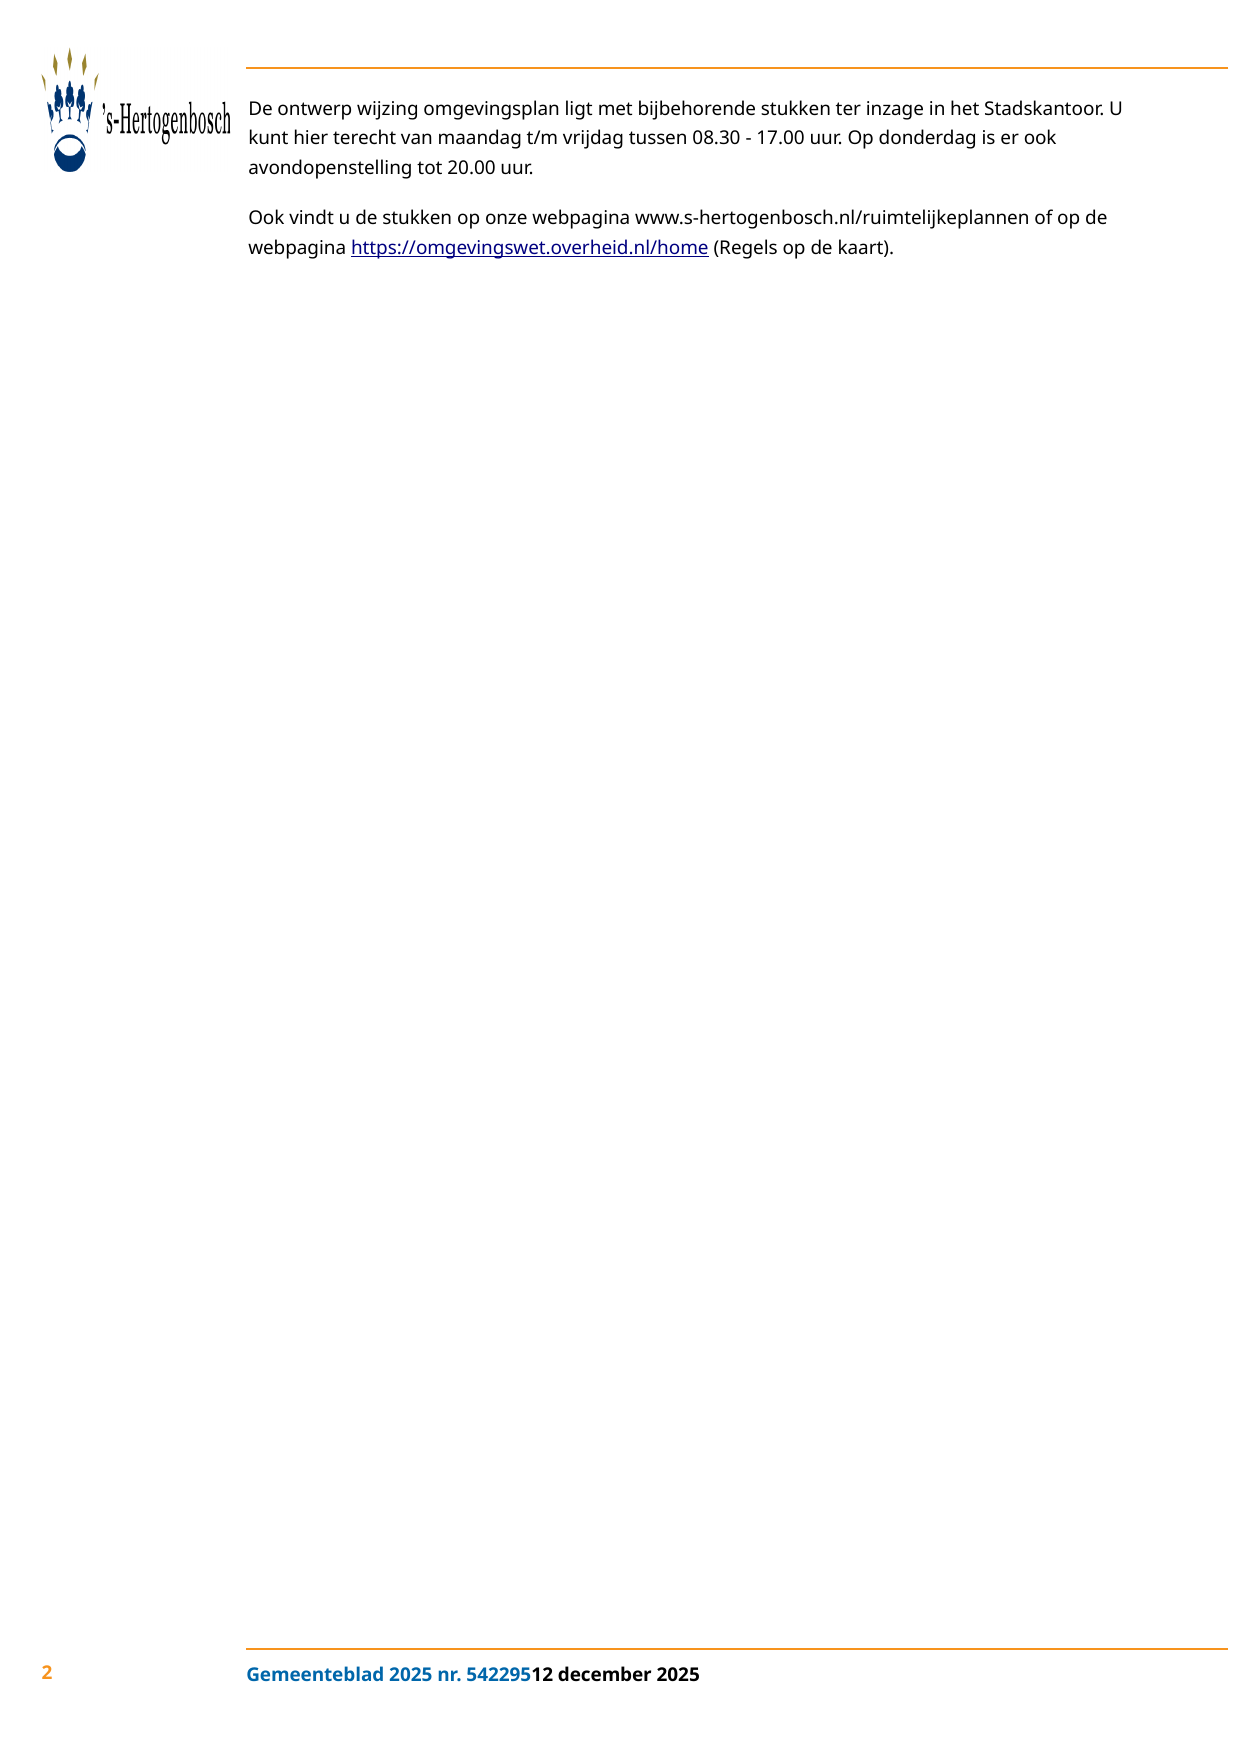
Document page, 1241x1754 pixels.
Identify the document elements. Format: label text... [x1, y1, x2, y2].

text De ontwerp wijzing omgevingsplan ligt met bijbehorende stukken ter inzage in het Stadskantoor. U kunt hier terecht van maandag t/m vrijdag tussen 08.30 - 17.00 uur. Op donderdag is er ook avondopenstelling tot 20.00 uur. [248, 95, 1152, 180]
picture [41, 47, 231, 172]
text Ook vindt u de stukken op onze webpagina www.s-hertogenbosch.nl/ruimtelijkeplannen of op de webpagina https://omgevingswet.overheid.nl/home (Regels op de kaart). [248, 204, 1152, 260]
